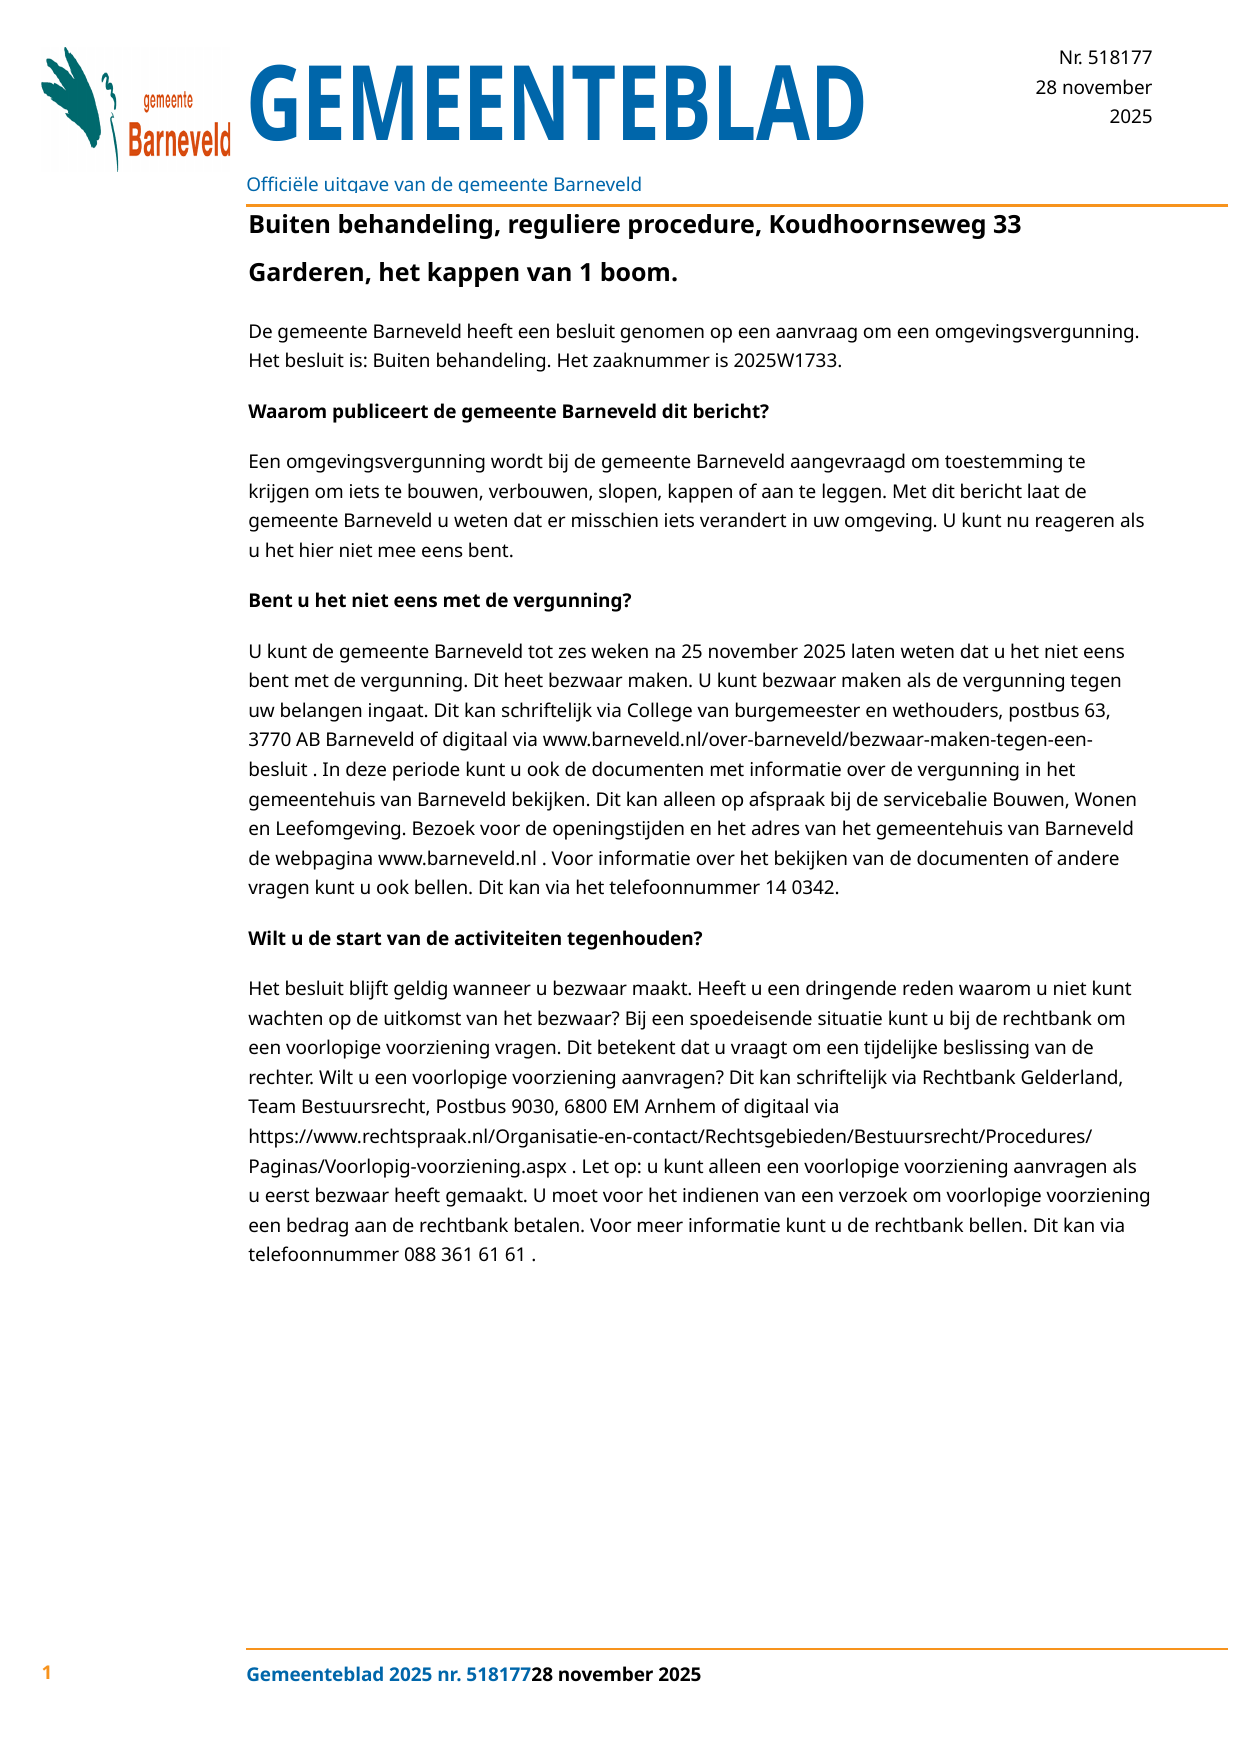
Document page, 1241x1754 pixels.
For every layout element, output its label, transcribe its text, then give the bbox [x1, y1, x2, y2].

text Het besluit blijft geldig wanneer u bezwaar maakt. Heeft u een dringende reden waarom u niet kunt wachten op de uitkomst van het bezwaar? Bij een spoedeisende situatie kunt u bij de rechtbank om een voorlopige voorziening vragen. Dit betekent dat u vraagt om een tijdelijke beslissing van de rechter. Wilt u een voorlopige voorziening aanvragen? Dit kan schriftelijk via Rechtbank Gelderland, Team Bestuursrecht, Postbus 9030, 6800 EM Arnhem of digitaal via https://www.rechtspraak.nl/Organisatie-en-contact/Rechtsgebieden/Bestuursrecht/Procedures/Paginas/Voorlopig-voorziening.aspx . Let op: u kunt alleen een voorlopige voorziening aanvragen als u eerst bezwaar heeft gemaakt. U moet voor het indienen van een verzoek om voorlopige voorziening een bedrag aan de rechtbank betalen. Voor meer informatie kunt u de rechtbank bellen. Dit kan via telefoonnummer 088 361 61 61 . [248, 975, 1152, 1267]
text Wilt u de start van de activiteiten tegenhouden? [248, 925, 1152, 951]
picture [41, 47, 231, 172]
text De gemeente Barneveld heeft een besluit genomen op een aanvraag om een omgevingsvergunning. Het besluit is: Buiten behandeling. Het zaaknummer is 2025W1733. [248, 318, 1152, 373]
text Bent u het niet eens met de vergunning? [248, 587, 1152, 613]
text Een omgevingsvergunning wordt bij de gemeente Barneveld aangevraagd om toestemming te krijgen om iets te bouwen, verbouwen, slopen, kappen of aan te leggen. Met dit bericht laat de gemeente Barneveld u weten dat er misschien iets verandert in uw omgeving. U kunt nu reageren als u het hier niet mee eens bent. [248, 448, 1152, 563]
text U kunt de gemeente Barneveld tot zes weken na 25 november 2025 laten weten dat u het niet eens bent met de vergunning. Dit heet bezwaar maken. U kunt bezwaar maken als de vergunning tegen uw belangen ingaat. Dit kan schriftelijk via College van burgemeester en wethouders, postbus 63, 3770 AB Barneveld of digitaal via www.barneveld.nl/over-barneveld/bezwaar-maken-tegen-een-besluit . In deze periode kunt u ook de documenten met informatie over de vergunning in het gemeentehuis van Barneveld bekijken. Dit kan alleen op afspraak bij de servicebalie Bouwen, Wonen en Leefomgeving. Bezoek voor de openingstijden en het adres van het gemeentehuis van Barneveld de webpagina www.barneveld.nl . Voor informatie over het bekijken van de documenten of andere vragen kunt u ook bellen. Dit kan via het telefoonnummer 14 0342. [248, 638, 1152, 900]
text Buiten behandeling, reguliere procedure, Koudhoornseweg 33 Garderen, het kappen van 1 boom. [248, 207, 1152, 288]
text Waarom publiceert de gemeente Barneveld dit bericht? [248, 398, 1152, 424]
